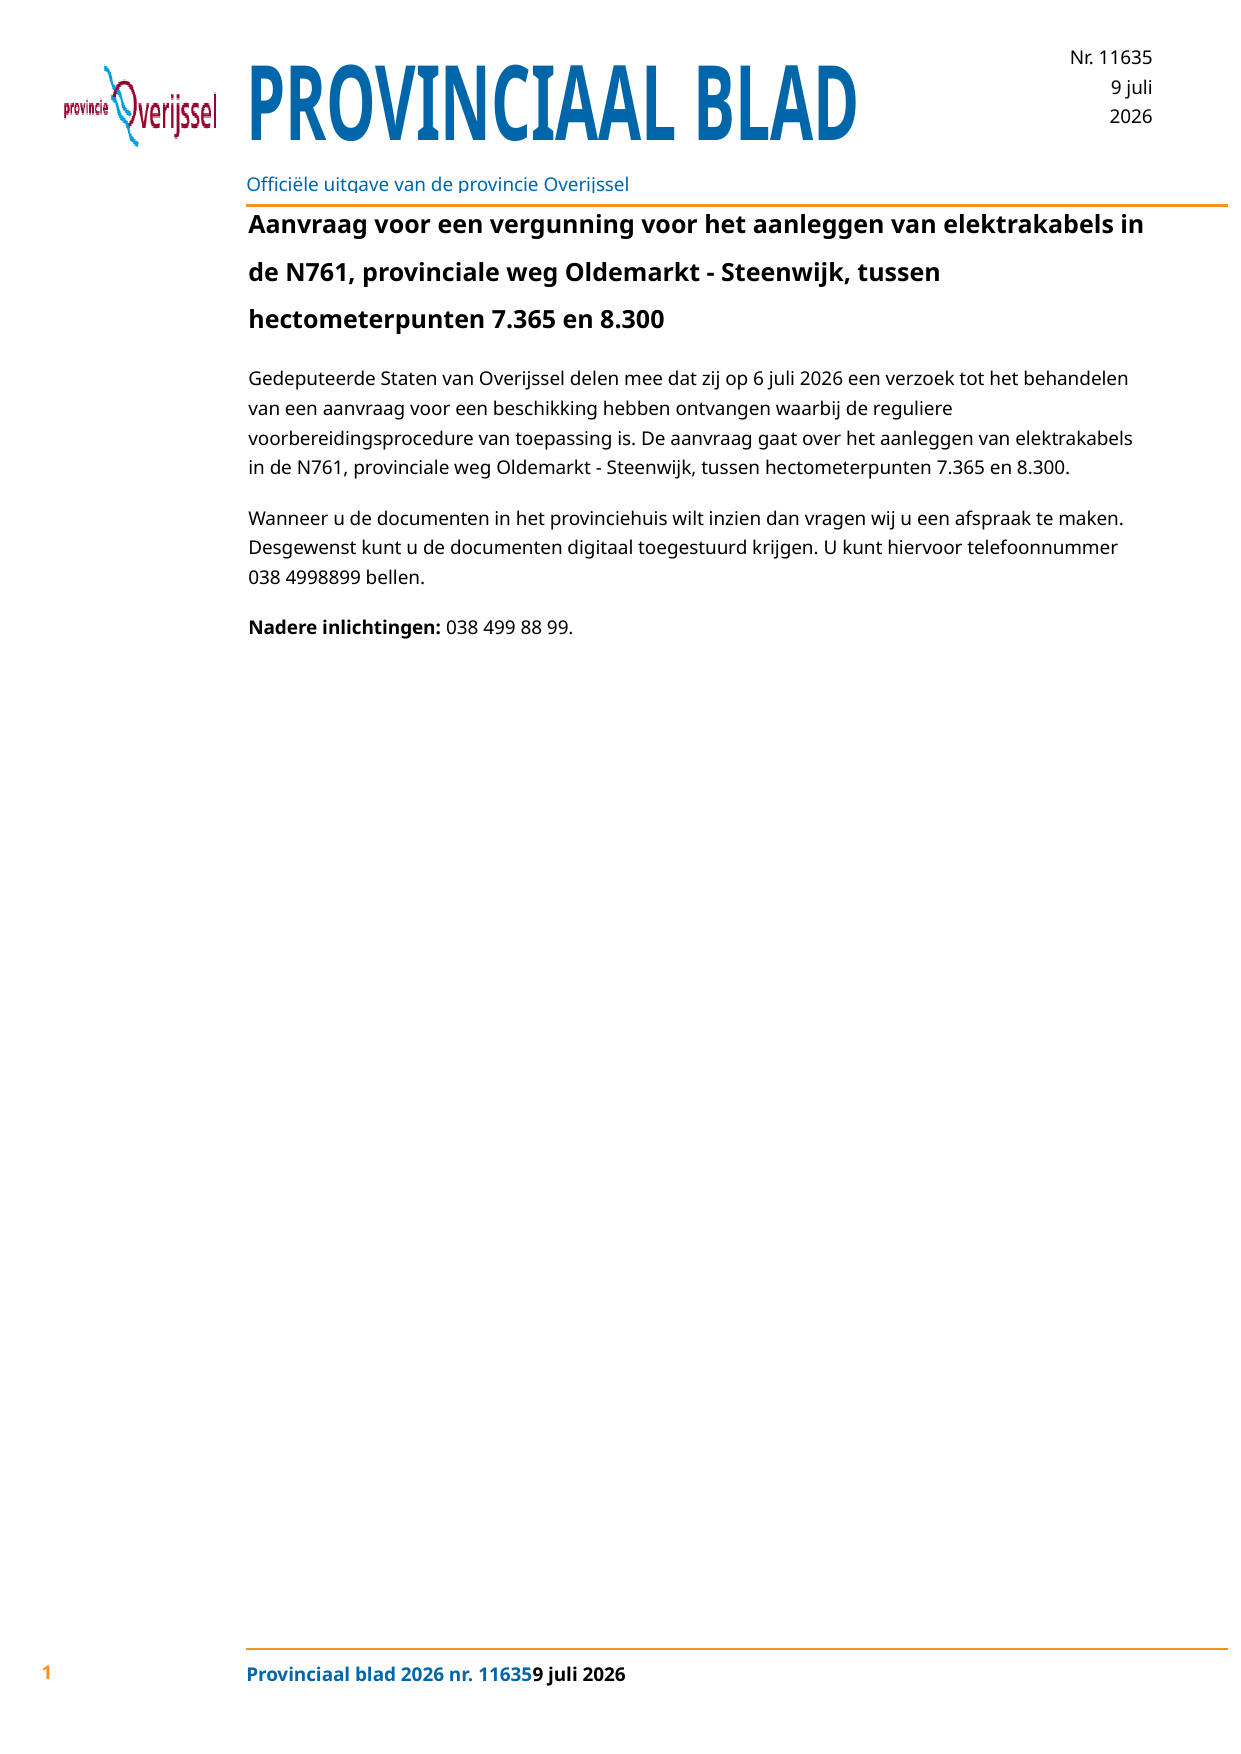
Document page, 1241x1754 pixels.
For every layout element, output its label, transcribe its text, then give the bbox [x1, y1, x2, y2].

text Nadere inlichtingen: 038 499 88 99. [248, 614, 1152, 640]
text Aanvraag voor een vergunning voor het aanleggen van elektrakabels in de N761, provinciale weg Oldemarkt - Steenwijk, tussen hectometerpunten 7.365 en 8.300 [248, 207, 1152, 336]
picture [41, 47, 231, 172]
text Gedeputeerde Staten van Overijssel delen mee dat zij op 6 juli 2026 een verzoek tot het behandelen van een aanvraag voor een beschikking hebben ontvangen waarbij de reguliere voorbereidingsprocedure van toepassing is. De aanvraag gaat over het aanleggen van elektrakabels in de N761, provinciale weg Oldemarkt - Steenwijk, tussen hectometerpunten 7.365 en 8.300. [248, 366, 1152, 480]
text Wanneer u de documenten in het provinciehuis wilt inzien dan vragen wij u een afspraak te maken. Desgewenst kunt u de documenten digitaal toegestuurd krijgen. U kunt hiervoor telefoonnummer 038 4998899 bellen. [248, 505, 1152, 589]
